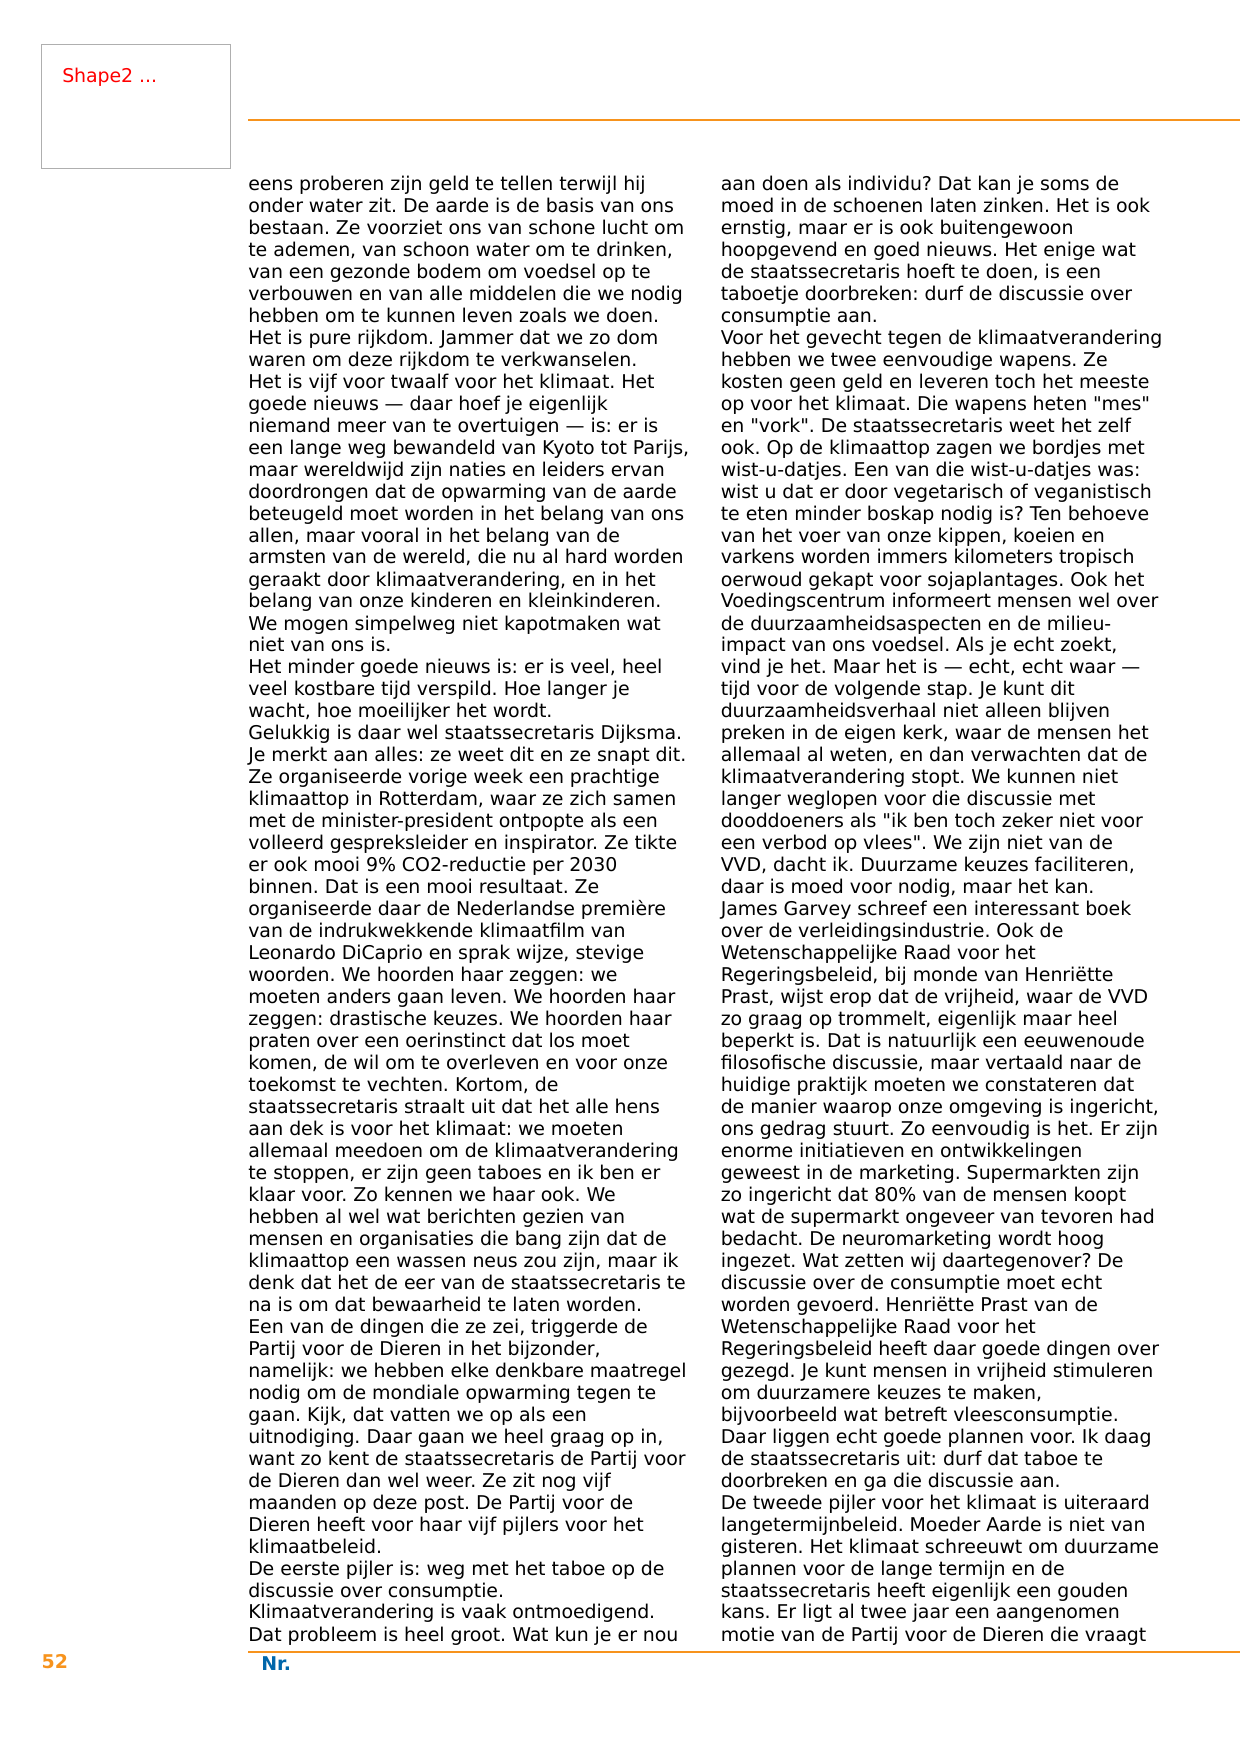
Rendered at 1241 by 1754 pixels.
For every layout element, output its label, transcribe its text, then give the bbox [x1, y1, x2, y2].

text Een van de dingen die ze zei, triggerde de Partij voor de Dieren in het bijzonder, namelijk: we hebben elke denkbare maatregel nodig om de mondiale opwarming tegen te gaan. Kijk, dat vatten we op als een uitnodiging. Daar gaan we heel graag op in, want zo kent de staatssecretaris de Partij voor de Dieren dan wel weer. Ze zit nog vijf maanden op deze post. De Partij voor de Dieren heeft voor haar vijf pijlers voor het klimaatbeleid. [248, 1316, 691, 1557]
text Het is vijf voor twaalf voor het klimaat. Het goede nieuws — daar hoef je eigenlijk niemand meer van te overtuigen — is: er is een lange weg bewandeld van Kyoto tot Parijs, maar wereldwijd zijn naties en leiders ervan doordrongen dat de opwarming van de aarde beteugeld moet worden in het belang van ons allen, maar vooral in het belang van de armsten van de wereld, die nu al hard worden geraakt door klimaatverandering, en in het belang van onze kinderen en kleinkinderen. We mogen simpelweg niet kapotmaken wat niet van ons is. [248, 371, 691, 656]
text De eerste pijler is: weg met het taboe op de discussie over consumptie. Klimaatverandering is vaak ontmoedigend. Dat probleem is heel groot. Wat kun je er nou [248, 1557, 691, 1645]
text aan doen als individu? Dat kan je soms de moed in de schoenen laten zinken. Het is ook ernstig, maar er is ook buitengewoon hoopgevend en goed nieuws. Het enige wat de staatssecretaris hoeft te doen, is een taboetje doorbreken: durf de discussie over consumptie aan. [721, 173, 1163, 327]
text Voor het gevecht tegen de klimaatverandering hebben we twee eenvoudige wapens. Ze kosten geen geld en leveren toch het meeste op voor het klimaat. Die wapens heten "mes" en "vork". De staatssecretaris weet het zelf ook. Op de klimaattop zagen we bordjes met wist-u-datjes. Een van die wist-u-datjes was: wist u dat er door vegetarisch of veganistisch te eten minder boskap nodig is? Ten behoeve van het voer van onze kippen, koeien en varkens worden immers kilometers tropisch oerwoud gekapt voor sojaplantages. Ook het Voedingscentrum informeert mensen wel over de duurzaamheidsaspecten en de milieu-impact van ons voedsel. Als je echt zoekt, vind je het. Maar het is — echt, echt waar — tijd voor de volgende stap. Je kunt dit duurzaamheidsverhaal niet alleen blijven preken in de eigen kerk, waar de mensen het allemaal al weten, en dan verwachten dat de klimaatverandering stopt. We kunnen niet langer weglopen voor die discussie met dooddoeners als "ik ben toch zeker niet voor een verbod op vlees". We zijn niet van de VVD, dacht ik. Duurzame keuzes faciliteren, daar is moed voor nodig, maar het kan. [721, 327, 1163, 898]
text Gelukkig is daar wel staatssecretaris Dijksma. Je merkt aan alles: ze weet dit en ze snapt dit. Ze organiseerde vorige week een prachtige klimaattop in Rotterdam, waar ze zich samen met de minister-president ontpopte als een volleerd gespreksleider en inspirator. Ze tikte er ook mooi 9% CO2-reductie per 2030 binnen. Dat is een mooi resultaat. Ze organiseerde daar de Nederlandse première van de indrukwekkende klimaatfilm van Leonardo DiCaprio en sprak wijze, stevige woorden. We hoorden haar zeggen: we moeten anders gaan leven. We hoorden haar zeggen: drastische keuzes. We hoorden haar praten over een oerinstinct dat los moet komen, de wil om te overleven en voor onze toekomst te vechten. Kortom, de staatssecretaris straalt uit dat het alle hens aan dek is voor het klimaat: we moeten allemaal meedoen om de klimaatverandering te stoppen, er zijn geen taboes en ik ben er klaar voor. Zo kennen we haar ook. We hebben al wel wat berichten gezien van mensen en organisaties die bang zijn dat de klimaattop een wassen neus zou zijn, maar ik denk dat het de eer van de staatssecretaris te na is om dat bewaarheid te laten worden. [248, 722, 691, 1316]
text eens proberen zijn geld te tellen terwijl hij onder water zit. De aarde is de basis van ons bestaan. Ze voorziet ons van schone lucht om te ademen, van schoon water om te drinken, van een gezonde bodem om voedsel op te verbouwen en van alle middelen die we nodig hebben om te kunnen leven zoals we doen. Het is pure rijkdom. Jammer dat we zo dom waren om deze rijkdom te verkwanselen. [248, 173, 691, 371]
text James Garvey schreef een interessant boek over de verleidingsindustrie. Ook de Wetenschappelijke Raad voor het Regeringsbeleid, bij monde van Henriëtte Prast, wijst erop dat de vrijheid, waar de VVD zo graag op trommelt, eigenlijk maar heel beperkt is. Dat is natuurlijk een eeuwenoude filosofische discussie, maar vertaald naar de huidige praktijk moeten we constateren dat de manier waarop onze omgeving is ingericht, ons gedrag stuurt. Zo eenvoudig is het. Er zijn enorme initiatieven en ontwikkelingen geweest in de marketing. Supermarkten zijn zo ingericht dat 80% van de mensen koopt wat de supermarkt ongeveer van tevoren had bedacht. De neuromarketing wordt hoog ingezet. Wat zetten wij daartegenover? De discussie over de consumptie moet echt worden gevoerd. Henriëtte Prast van de Wetenschappelijke Raad voor het Regeringsbeleid heeft daar goede dingen over gezegd. Je kunt mensen in vrijheid stimuleren om duurzamere keuzes te maken, bijvoorbeeld wat betreft vleesconsumptie. Daar liggen echt goede plannen voor. Ik daag de staatssecretaris uit: durf dat taboe te doorbreken en ga die discussie aan. [721, 898, 1163, 1492]
text Het minder goede nieuws is: er is veel, heel veel kostbare tijd verspild. Hoe langer je wacht, hoe moeilijker het wordt. [248, 656, 691, 722]
text De tweede pijler voor het klimaat is uiteraard langetermijnbeleid. Moeder Aarde is niet van gisteren. Het klimaat schreeuwt om duurzame plannen voor de lange termijn en de staatssecretaris heeft eigenlijk een gouden kans. Er ligt al twee jaar een aangenomen motie van de Partij voor de Dieren die vraagt [721, 1492, 1163, 1645]
